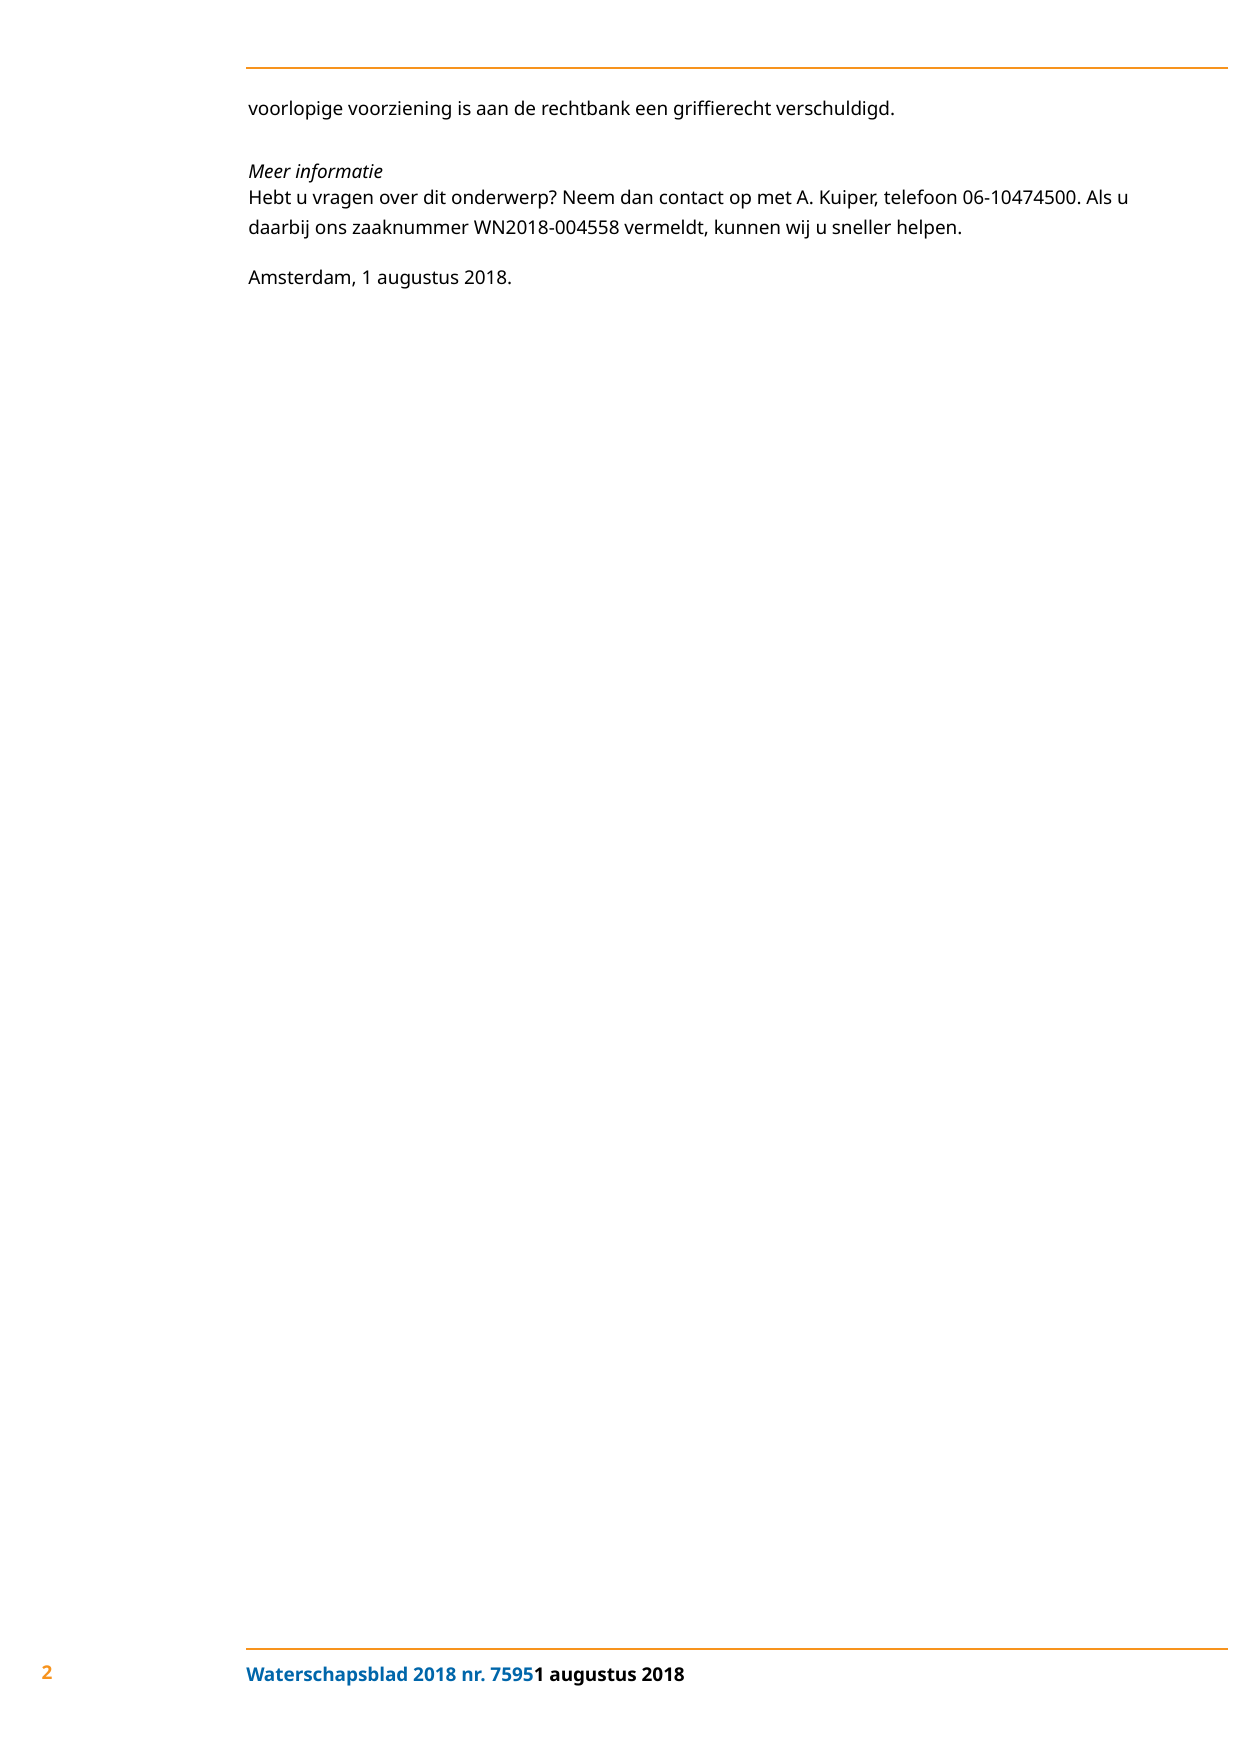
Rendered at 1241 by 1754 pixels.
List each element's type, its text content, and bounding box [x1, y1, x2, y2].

picture [41, 47, 231, 172]
text voorlopige voorziening is aan de rechtbank een griffierecht verschuldigd. [248, 95, 1152, 121]
text Hebt u vragen over dit onderwerp? Neem dan contact op met A. Kuiper, telefoon 06-10474500. Als u daarbij ons zaaknummer WN2018-004558 vermeldt, kunnen wij u sneller helpen. [248, 184, 1152, 240]
text Meer informatie [248, 159, 1152, 184]
text Amsterdam, 1 augustus 2018. [248, 264, 1152, 290]
